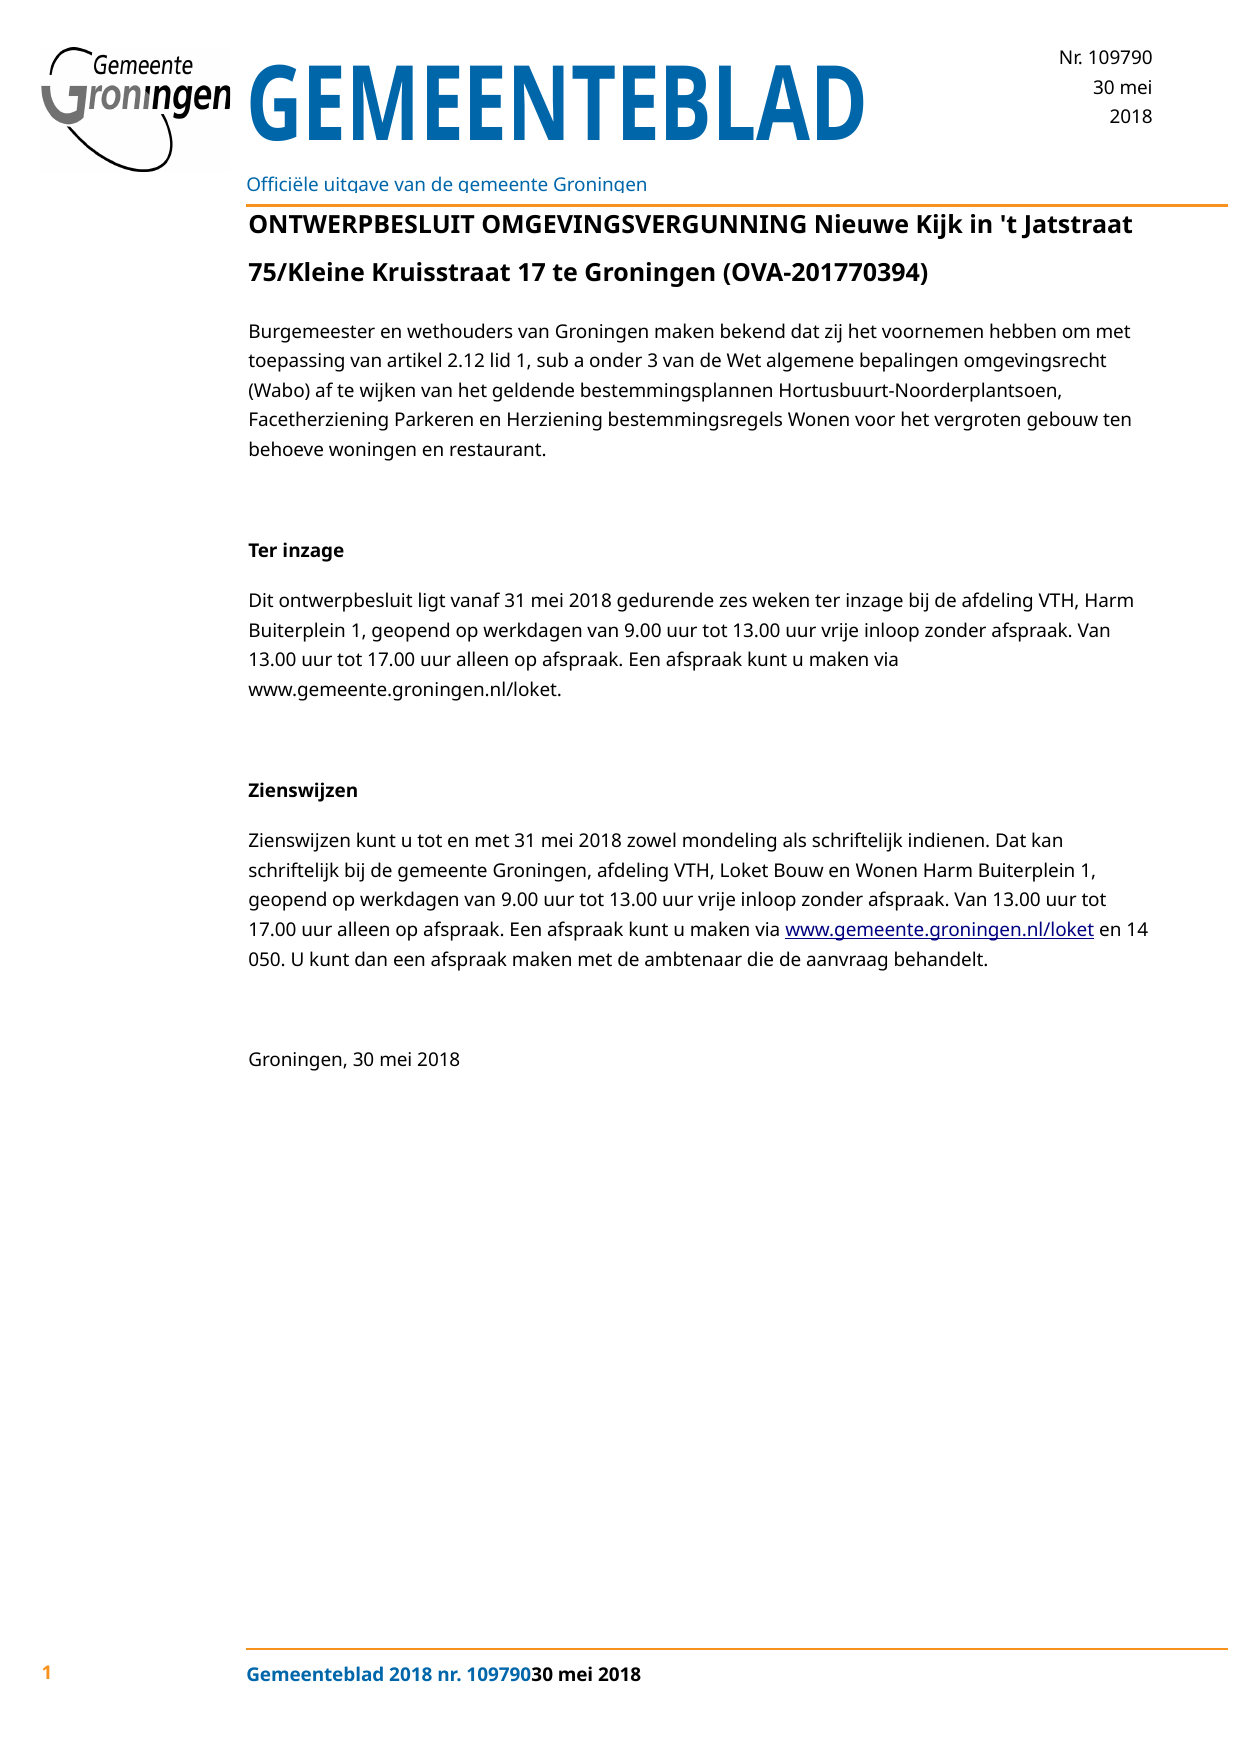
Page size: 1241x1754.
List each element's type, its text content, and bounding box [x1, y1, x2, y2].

picture [41, 47, 231, 172]
text Burgemeester en wethouders van Groningen maken bekend dat zij het voornemen hebben om met toepassing van artikel 2.12 lid 1, sub a onder 3 van de Wet algemene bepalingen omgevingsrecht (Wabo) af te wijken van het geldende bestemmingsplannen Hortusbuurt-Noorderplantsoen, Facetherziening Parkeren en Herziening bestemmingsregels Wonen voor het vergroten gebouw ten behoeve woningen en restaurant. [248, 318, 1152, 462]
text Ter inzage [248, 537, 1152, 563]
text Zienswijzen kunt u tot en met 31 mei 2018 zowel mondeling als schriftelijk indienen. Dat kan schriftelijk bij de gemeente Groningen, afdeling VTH, Loket Bouw en Wonen Harm Buiterplein 1, geopend op werkdagen van 9.00 uur tot 13.00 uur vrije inloop zonder afspraak. Van 13.00 uur tot 17.00 uur alleen op afspraak. Een afspraak kunt u maken via www.gemeente.groningen.nl/loket en 14 050. U kunt dan een afspraak maken met de ambtenaar die de aanvraag behandelt. [248, 827, 1152, 972]
text Dit ontwerpbesluit ligt vanaf 31 mei 2018 gedurende zes weken ter inzage bij de afdeling VTH, Harm Buiterplein 1, geopend op werkdagen van 9.00 uur tot 13.00 uur vrije inloop zonder afspraak. Van 13.00 uur tot 17.00 uur alleen op afspraak. Een afspraak kunt u maken via www.gemeente.groningen.nl/loket. [248, 587, 1152, 702]
text Zienswijzen [248, 777, 1152, 803]
text Groningen, 30 mei 2018 [248, 1047, 1152, 1072]
text ONTWERPBESLUIT OMGEVINGSVERGUNNING Nieuwe Kijk in 't Jatstraat 75/Kleine Kruisstraat 17 te Groningen (OVA-201770394) [248, 207, 1152, 288]
